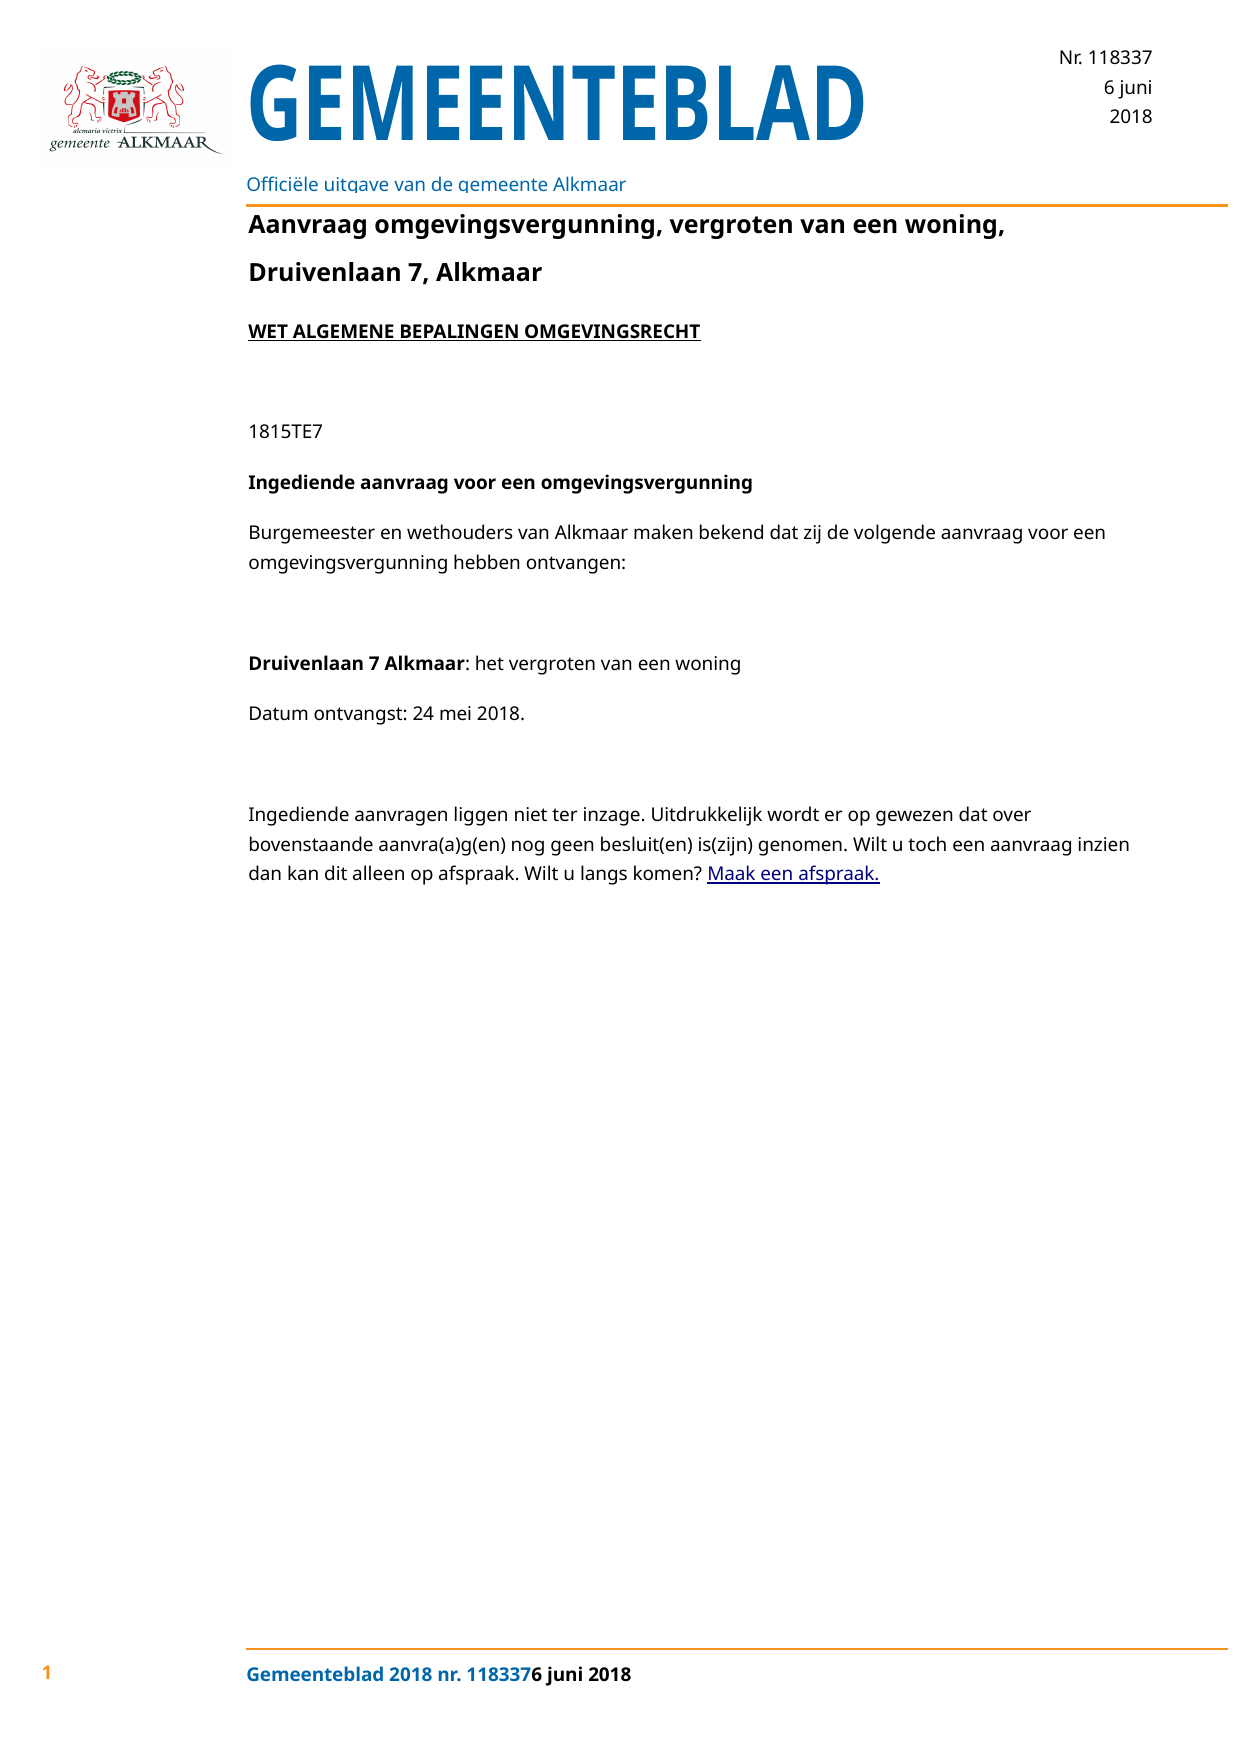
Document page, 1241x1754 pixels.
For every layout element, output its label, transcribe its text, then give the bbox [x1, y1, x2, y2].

text Aanvraag omgevingsvergunning, vergroten van een woning, Druivenlaan 7, Alkmaar [248, 207, 1152, 288]
text Datum ontvangst: 24 mei 2018. [248, 700, 1152, 726]
text Ingediende aanvragen liggen niet ter inzage. Uitdrukkelijk wordt er op gewezen dat over bovenstaande aanvra(a)g(en) nog geen besluit(en) is(zijn) genomen. Wilt u toch een aanvraag inzien dan kan dit alleen op afspraak. Wilt u langs komen? Maak een afspraak. [248, 801, 1152, 886]
text 1815TE7 [248, 419, 1152, 444]
text Burgemeester en wethouders van Alkmaar maken bekend dat zij de volgende aanvraag voor een omgevingsvergunning hebben ontvangen: [248, 519, 1152, 575]
text WET ALGEMENE BEPALINGEN OMGEVINGSRECHT [248, 318, 1152, 344]
picture [41, 47, 231, 172]
text Druivenlaan 7 Alkmaar: het vergroten van een woning [248, 650, 1152, 676]
text Ingediende aanvraag voor een omgevingsvergunning [248, 469, 1152, 495]
